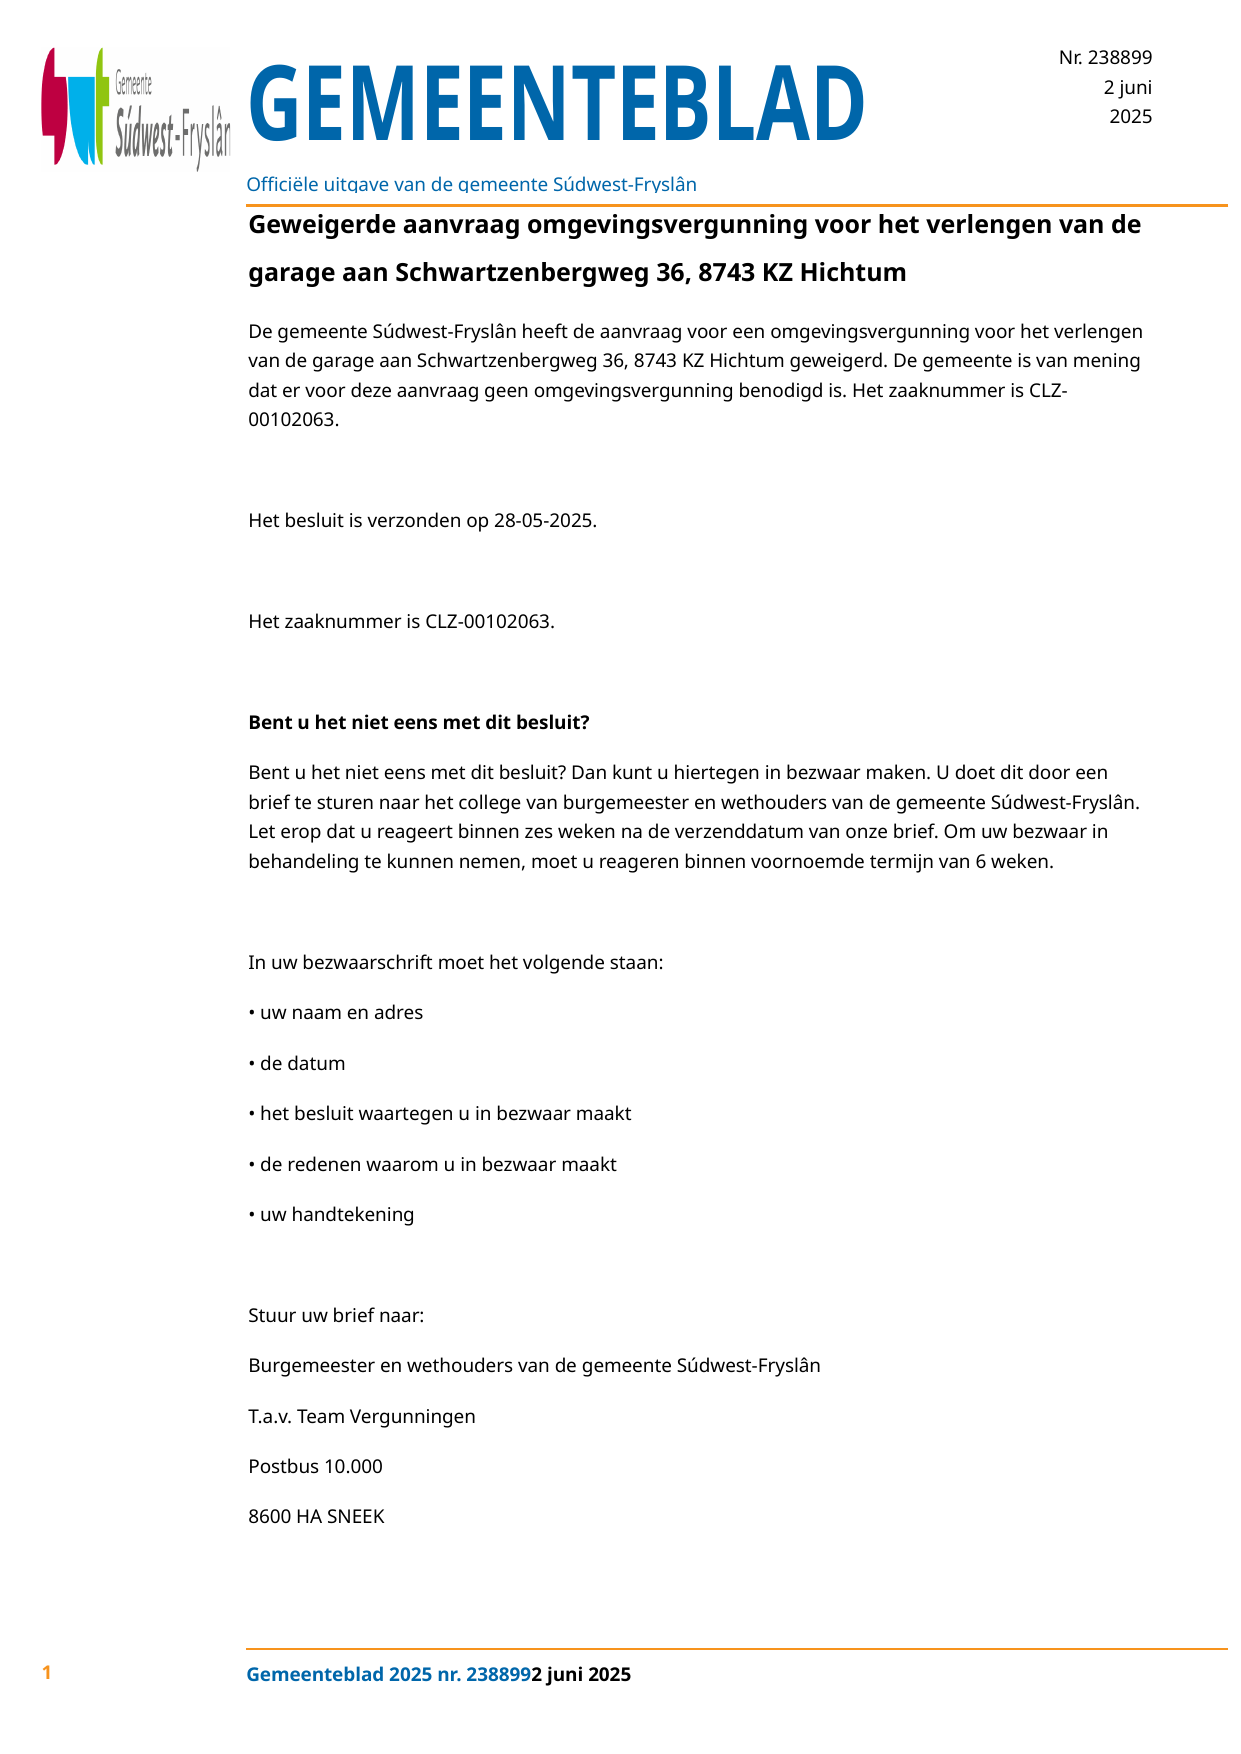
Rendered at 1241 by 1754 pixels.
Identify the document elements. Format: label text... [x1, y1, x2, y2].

text • uw naam en adres [248, 999, 1152, 1025]
text Het zaaknummer is CLZ-00102063. [248, 608, 1152, 634]
text • het besluit waartegen u in bezwaar maakt [248, 1100, 1152, 1126]
text • de redenen waarom u in bezwaar maakt [248, 1151, 1152, 1177]
text Postbus 10.000 [248, 1453, 1152, 1479]
text De gemeente Súdwest-Fryslân heeft de aanvraag voor een omgevingsvergunning voor het verlengen van de garage aan Schwartzenbergweg 36, 8743 KZ Hichtum geweigerd. De gemeente is van mening dat er voor deze aanvraag geen omgevingsvergunning benodigd is. Het zaaknummer is CLZ-00102063. [248, 318, 1152, 432]
text • de datum [248, 1050, 1152, 1076]
text In uw bezwaarschrift moet het volgende staan: [248, 949, 1152, 975]
text Bent u het niet eens met dit besluit? [248, 709, 1152, 735]
text T.a.v. Team Vergunningen [248, 1403, 1152, 1429]
text Bent u het niet eens met dit besluit? Dan kunt u hiertegen in bezwaar maken. U doet dit door een brief te sturen naar het college van burgemeester en wethouders van de gemeente Súdwest-Fryslân. Let erop dat u reageert binnen zes weken na de verzenddatum van onze brief. Om uw bezwaar in behandeling te kunnen nemen, moet u reageren binnen voornoemde termijn van 6 weken. [248, 759, 1152, 874]
picture [41, 47, 231, 172]
text Stuur uw brief naar: [248, 1302, 1152, 1328]
text Geweigerde aanvraag omgevingsvergunning voor het verlengen van de garage aan Schwartzenbergweg 36, 8743 KZ Hichtum [248, 207, 1152, 288]
text Burgemeester en wethouders van de gemeente Súdwest-Fryslân [248, 1352, 1152, 1378]
text Het besluit is verzonden op 28-05-2025. [248, 507, 1152, 533]
text 8600 HA SNEEK [248, 1504, 1152, 1529]
text • uw handtekening [248, 1201, 1152, 1227]
